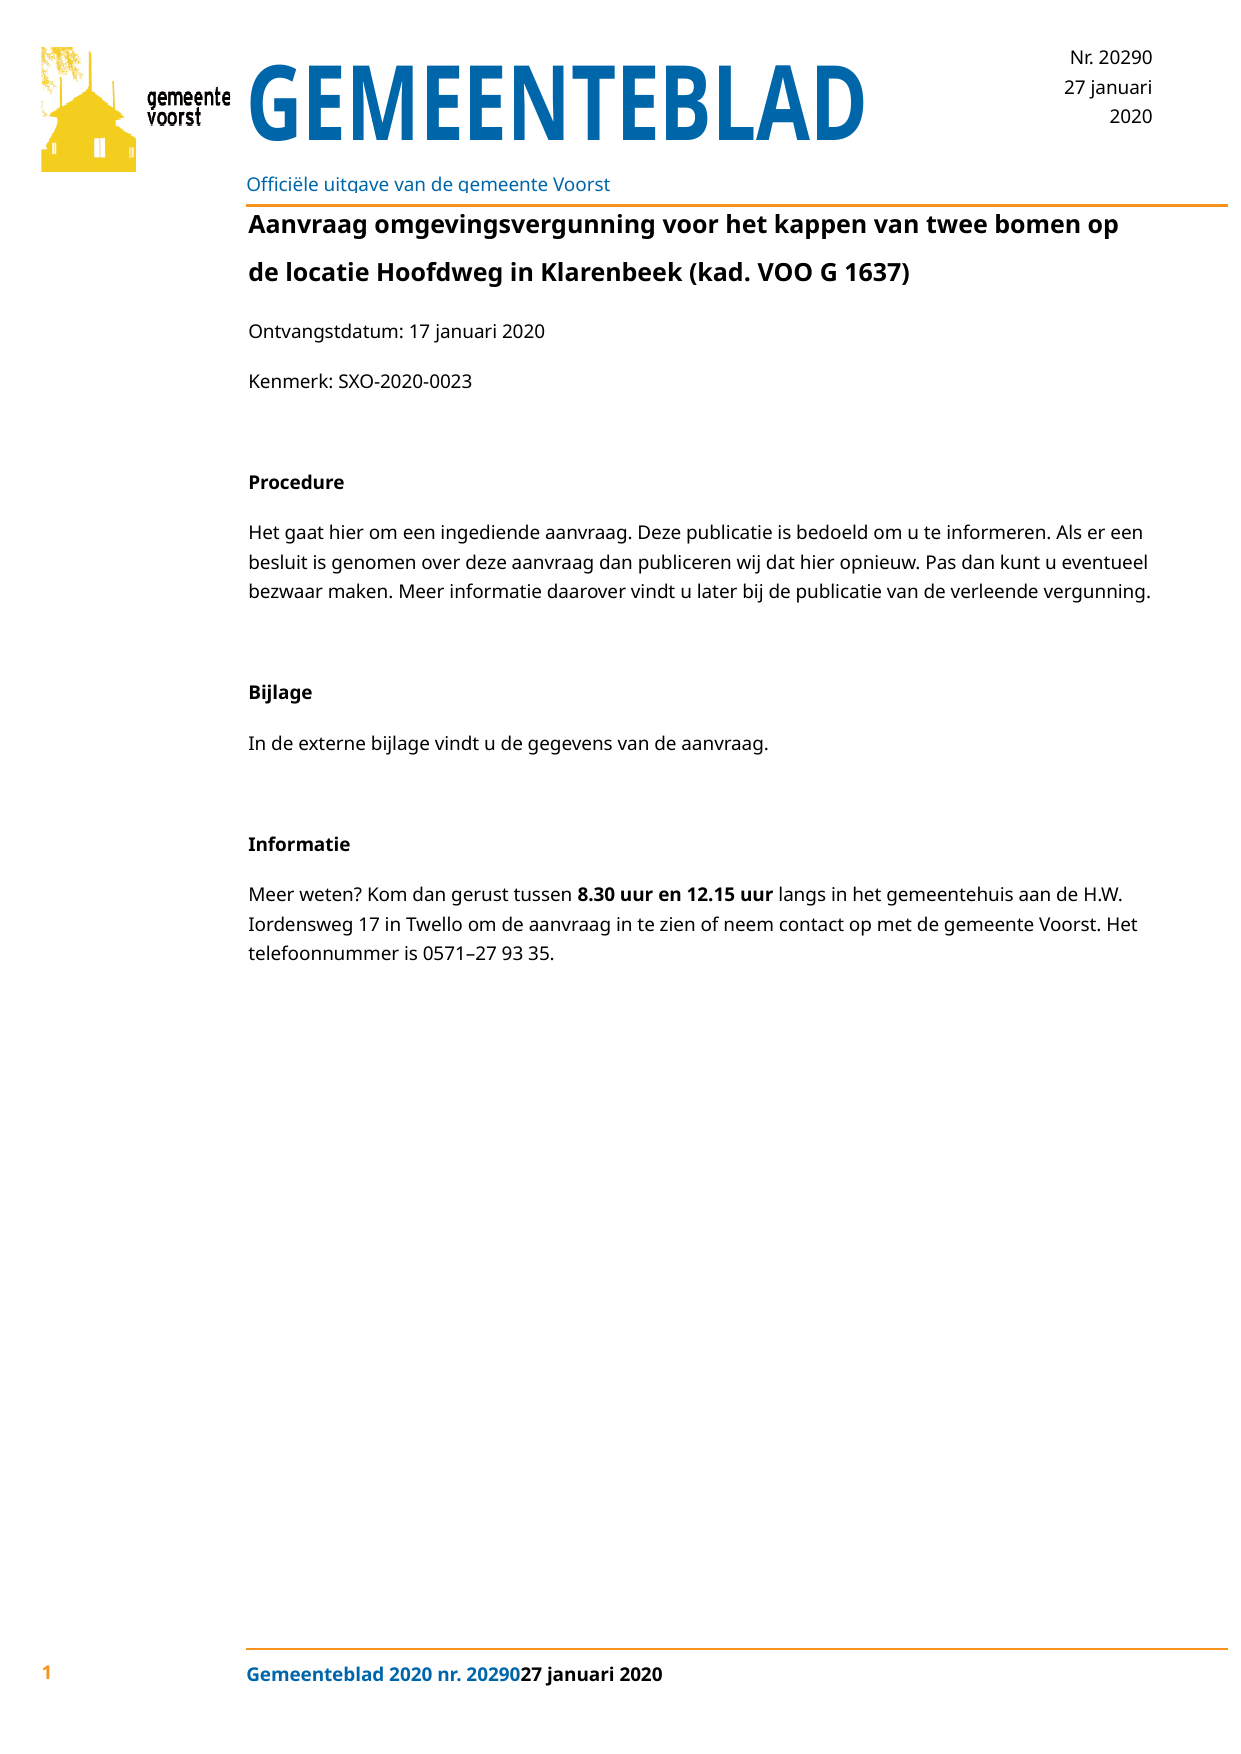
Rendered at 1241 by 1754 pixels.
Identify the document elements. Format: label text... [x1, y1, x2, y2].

text In de externe bijlage vindt u de gegevens van de aanvraag. [248, 730, 1152, 756]
picture [41, 47, 231, 172]
text Het gaat hier om een ingediende aanvraag. Deze publicatie is bedoeld om u te informeren. Als er een besluit is genomen over deze aanvraag dan publiceren wij dat hier opnieuw. Pas dan kunt u eventueel bezwaar maken. Meer informatie daarover vindt u later bij de publicatie van de verleende vergunning. [248, 519, 1152, 604]
text Meer weten? Kom dan gerust tussen 8.30 uur en 12.15 uur langs in het gemeentehuis aan de H.W. Iordensweg 17 in Twello om de aanvraag in te zien of neem contact op met de gemeente Voorst. Het telefoonnummer is 0571–27 93 35. [248, 881, 1152, 966]
text Ontvangstdatum: 17 januari 2020 [248, 318, 1152, 344]
text Aanvraag omgevingsvergunning voor het kappen van twee bomen op de locatie Hoofdweg in Klarenbeek (kad. VOO G 1637) [248, 207, 1152, 288]
text Informatie [248, 831, 1152, 857]
text Kenmerk: SXO-2020-0023 [248, 368, 1152, 394]
text Bijlage [248, 679, 1152, 705]
text Procedure [248, 469, 1152, 495]
